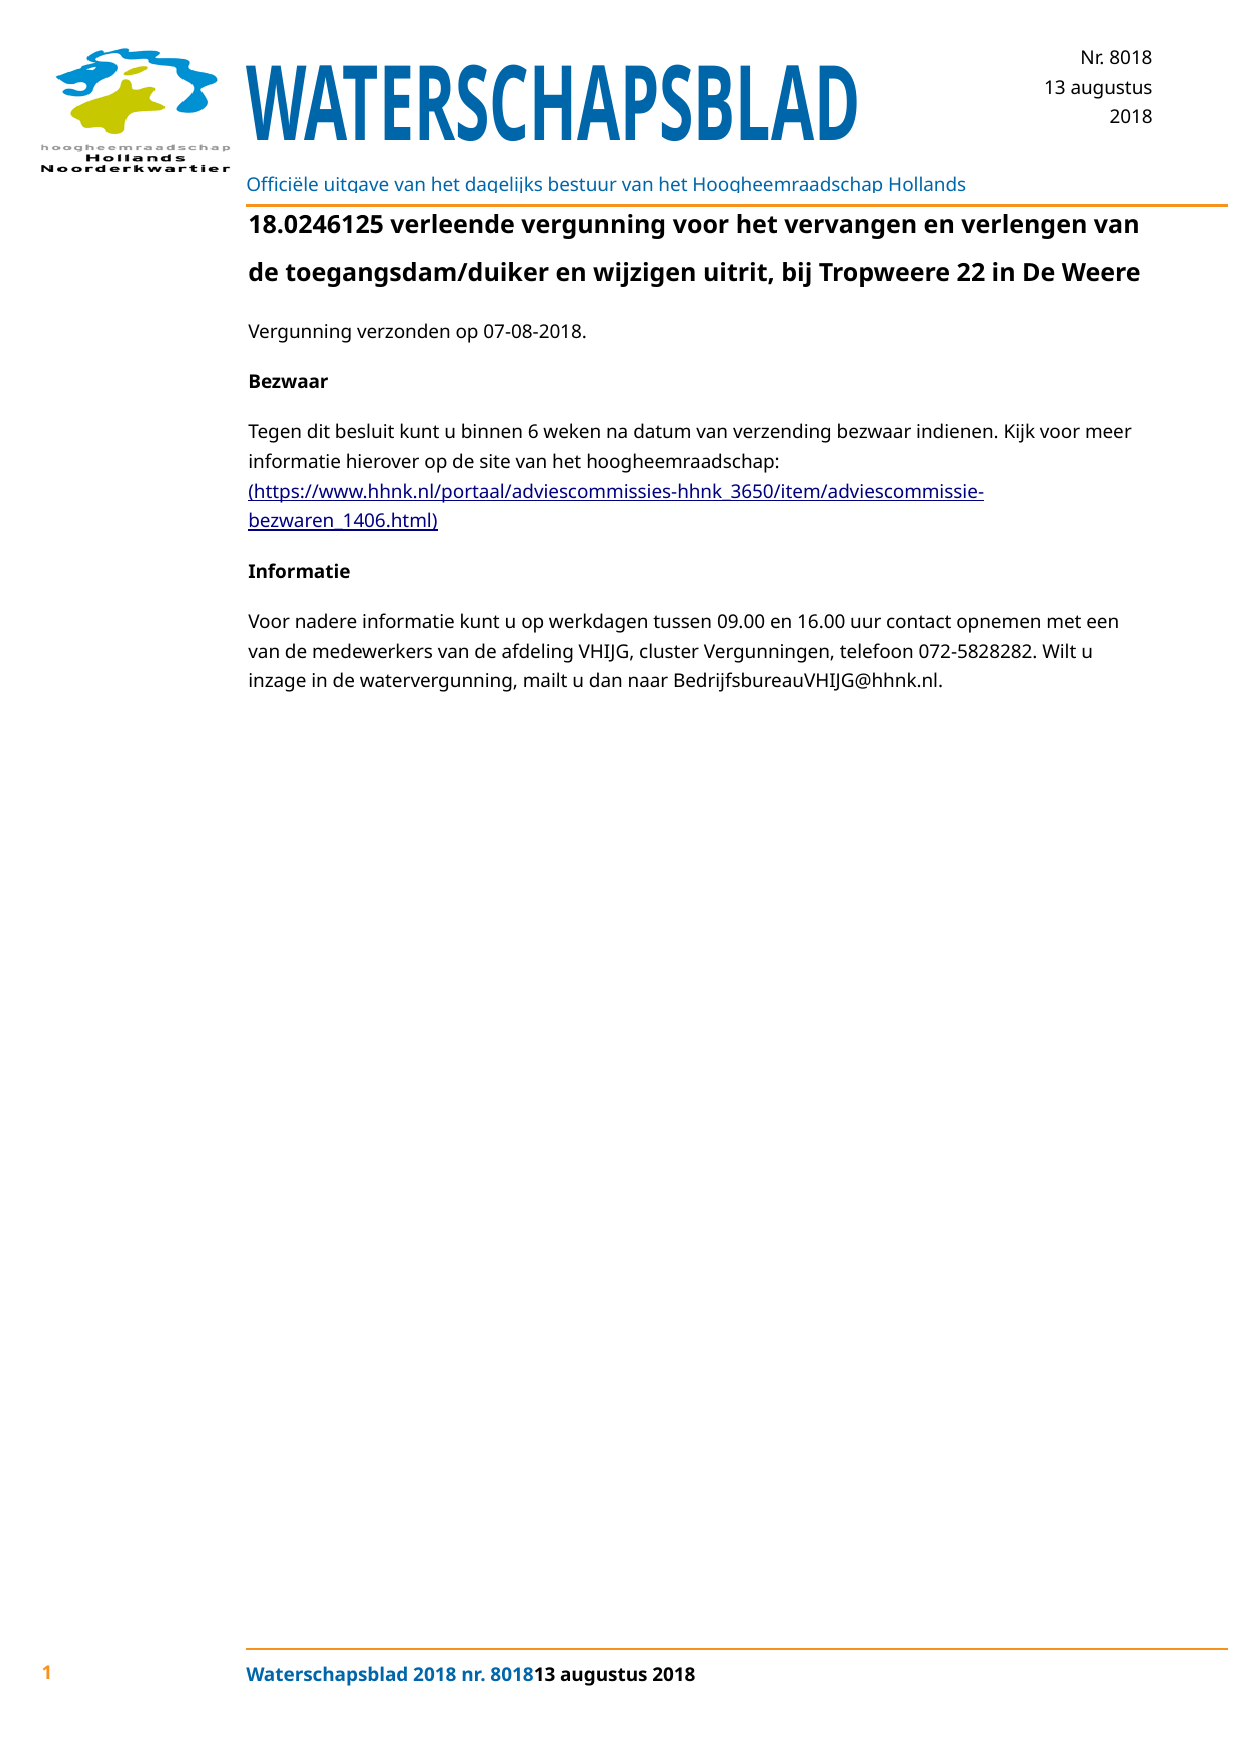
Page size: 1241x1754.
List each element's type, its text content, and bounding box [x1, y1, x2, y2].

picture [41, 47, 231, 172]
text Tegen dit besluit kunt u binnen 6 weken na datum van verzending bezwaar indienen. Kijk voor meer informatie hierover op de site van het hoogheemraadschap: (https://www.hhnk.nl/portaal/adviescommissies-hhnk_3650/item/adviescommissie-bezwaren_1406.html) [248, 419, 1152, 533]
text Vergunning verzonden op 07-08-2018. [248, 318, 1152, 344]
text Bezwaar [248, 368, 1152, 394]
text Voor nadere informatie kunt u op werkdagen tussen 09.00 en 16.00 uur contact opnemen met een van de medewerkers van de afdeling VHIJG, cluster Vergunningen, telefoon 072-5828282. Wilt u inzage in de watervergunning, mailt u dan naar BedrijfsbureauVHIJG@hhnk.nl. [248, 608, 1152, 693]
text Informatie [248, 558, 1152, 584]
text 18.0246125 verleende vergunning voor het vervangen en verlengen van de toegangsdam/duiker en wijzigen uitrit, bij Tropweere 22 in De Weere [248, 207, 1152, 288]
